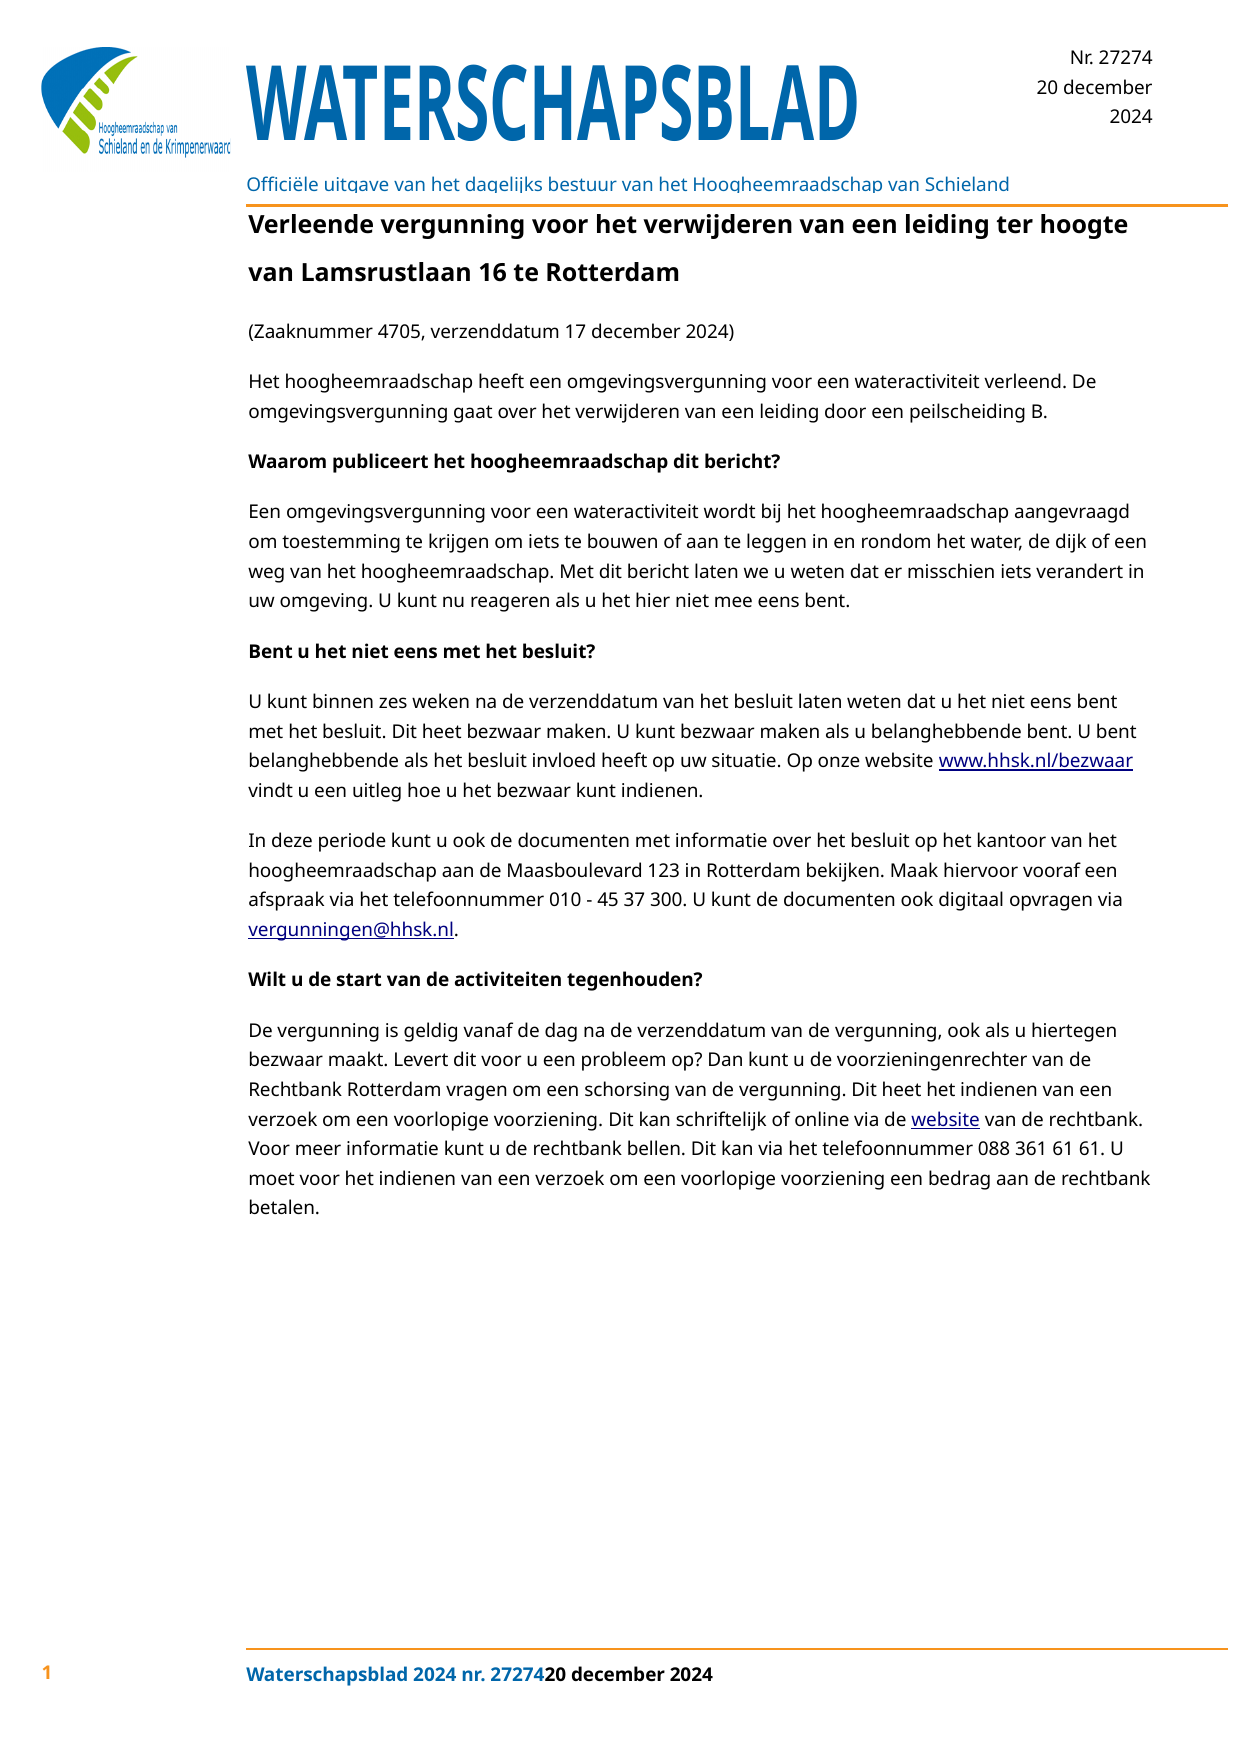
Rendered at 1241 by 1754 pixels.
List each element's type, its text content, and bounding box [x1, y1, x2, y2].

text Een omgevingsvergunning voor een wateractiviteit wordt bij het hoogheemraadschap aangevraagd om toestemming te krijgen om iets te bouwen of aan te leggen in en rondom het water, de dijk of een weg van het hoogheemraadschap. Met dit bericht laten we u weten dat er misschien iets verandert in uw omgeving. U kunt nu reageren als u het hier niet mee eens bent. [248, 499, 1152, 613]
text De vergunning is geldig vanaf de dag na de verzenddatum van de vergunning, ook als u hiertegen bezwaar maakt. Levert dit voor u een probleem op? Dan kunt u de voorzieningenrechter van de Rechtbank Rotterdam vragen om een schorsing van de vergunning. Dit heet het indienen van een verzoek om een voorlopige voorziening. Dit kan schriftelijk of online via de website van de rechtbank. Voor meer informatie kunt u de rechtbank bellen. Dit kan via het telefoonnummer 088 361 61 61. U moet voor het indienen van een verzoek om een voorlopige voorziening een bedrag aan de rechtbank betalen. [248, 1017, 1152, 1220]
text In deze periode kunt u ook de documenten met informatie over het besluit op het kantoor van het hoogheemraadschap aan de Maasboulevard 123 in Rotterdam bekijken. Maak hiervoor vooraf een afspraak via het telefoonnummer 010 - 45 37 300. U kunt de documenten ook digitaal opvragen via vergunningen@hhsk.nl. [248, 827, 1152, 942]
text Wilt u de start van de activiteiten tegenhouden? [248, 967, 1152, 992]
text (Zaaknummer 4705, verzenddatum 17 december 2024) [248, 318, 1152, 344]
text Verleende vergunning voor het verwijderen van een leiding ter hoogte van Lamsrustlaan 16 te Rotterdam [248, 207, 1152, 288]
text Waarom publiceert het hoogheemraadschap dit bericht? [248, 448, 1152, 474]
text Het hoogheemraadschap heeft een omgevingsvergunning voor een wateractiviteit verleend. De omgevingsvergunning gaat over het verwijderen van een leiding door een peilscheiding B. [248, 368, 1152, 424]
text Bent u het niet eens met het besluit? [248, 638, 1152, 664]
text U kunt binnen zes weken na de verzenddatum van het besluit laten weten dat u het niet eens bent met het besluit. Dit heet bezwaar maken. U kunt bezwaar maken als u belanghebbende bent. U bent belanghebbende als het besluit invloed heeft op uw situatie. Op onze website www.hhsk.nl/bezwaar vindt u een uitleg hoe u het bezwaar kunt indienen. [248, 688, 1152, 803]
picture [41, 47, 231, 172]
